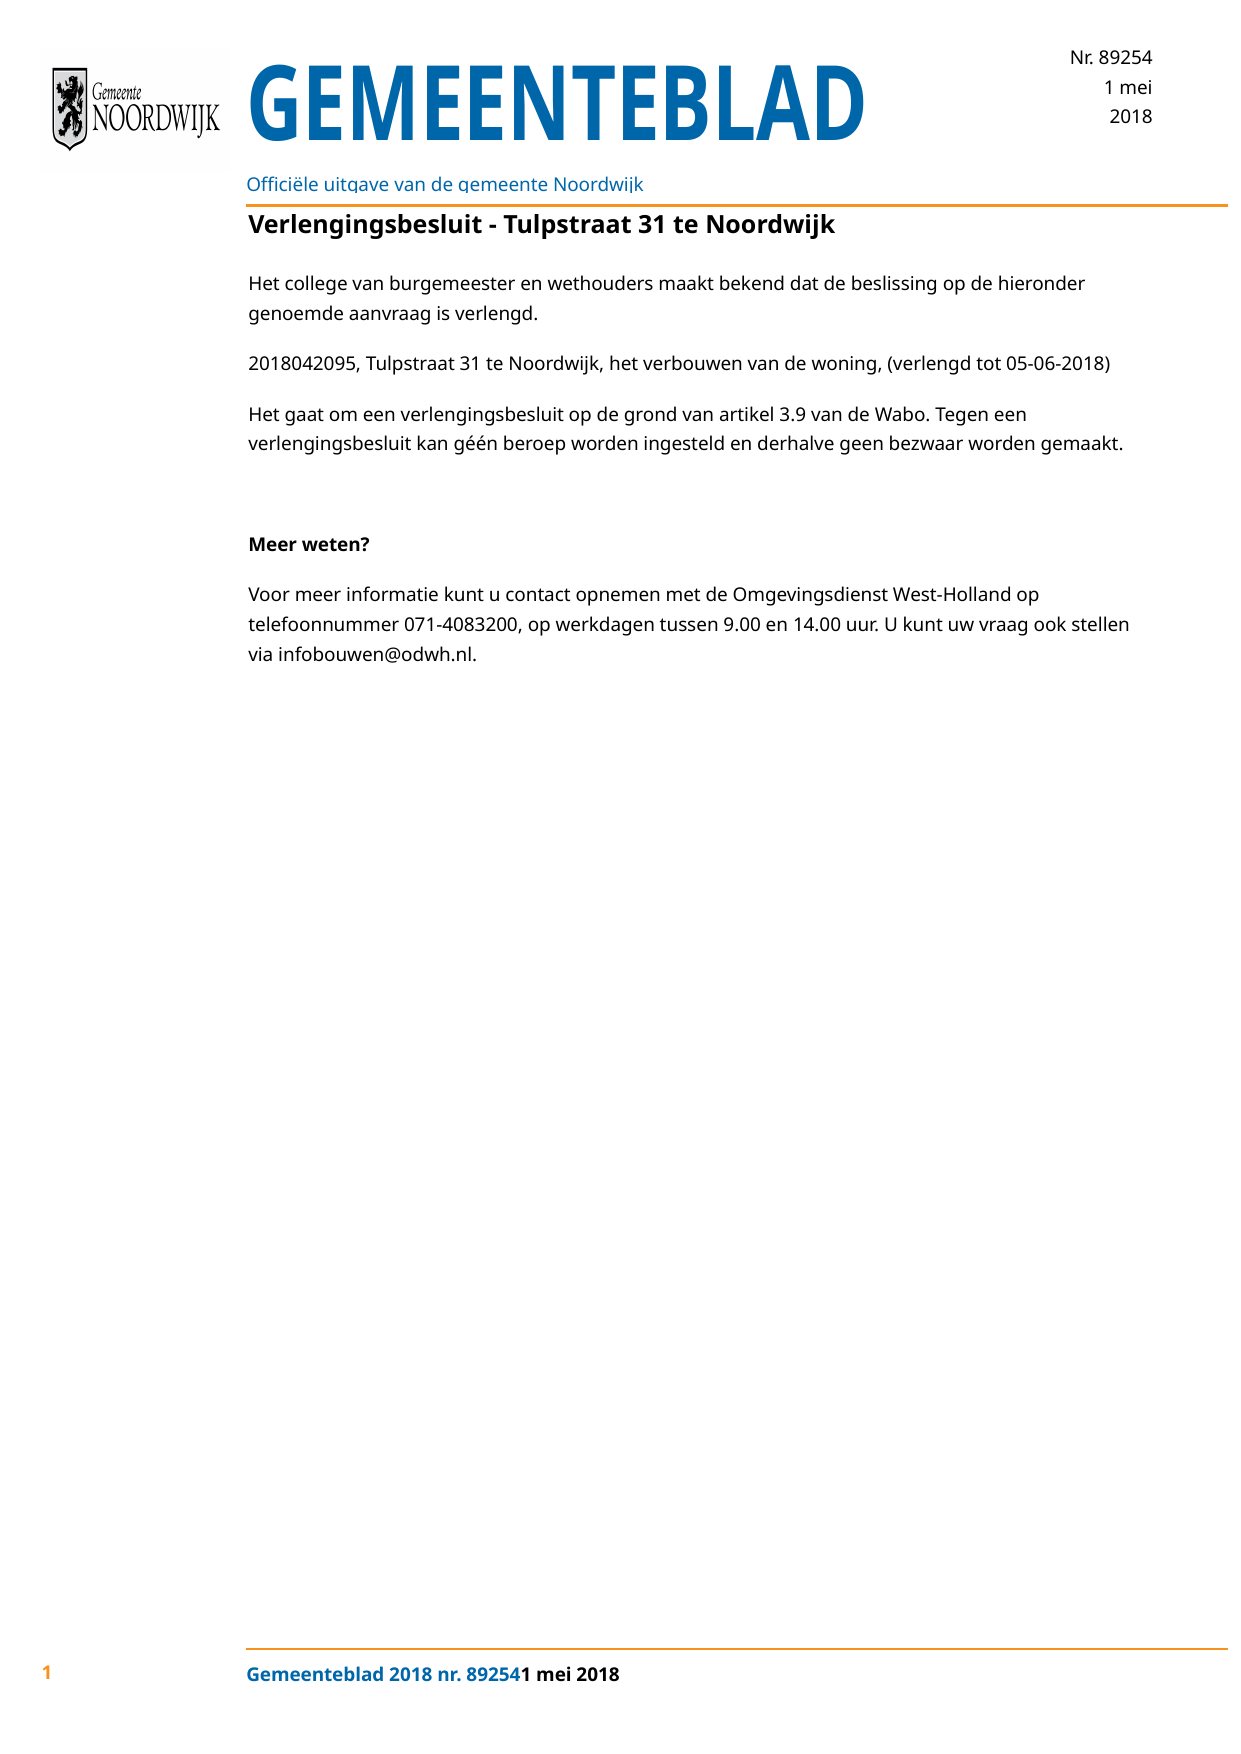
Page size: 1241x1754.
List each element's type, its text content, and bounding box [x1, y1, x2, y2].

text 2018042095, Tulpstraat 31 te Noordwijk, het verbouwen van de woning, (verlengd tot 05-06-2018) [248, 350, 1152, 376]
text Voor meer informatie kunt u contact opnemen met de Omgevingsdienst West-Holland op telefoonnummer 071-4083200, op werkdagen tussen 9.00 en 14.00 uur. U kunt uw vraag ook stellen via infobouwen@odwh.nl. [248, 582, 1152, 666]
text Meer weten? [248, 531, 1152, 557]
picture [41, 47, 231, 172]
text Het college van burgemeester en wethouders maakt bekend dat de beslissing op de hieronder genoemde aanvraag is verlengd. [248, 270, 1152, 326]
text Verlengingsbesluit - Tulpstraat 31 te Noordwijk [248, 207, 1152, 241]
text Het gaat om een verlengingsbesluit op de grond van artikel 3.9 van de Wabo. Tegen een verlengingsbesluit kan géén beroep worden ingesteld en derhalve geen bezwaar worden gemaakt. [248, 401, 1152, 456]
